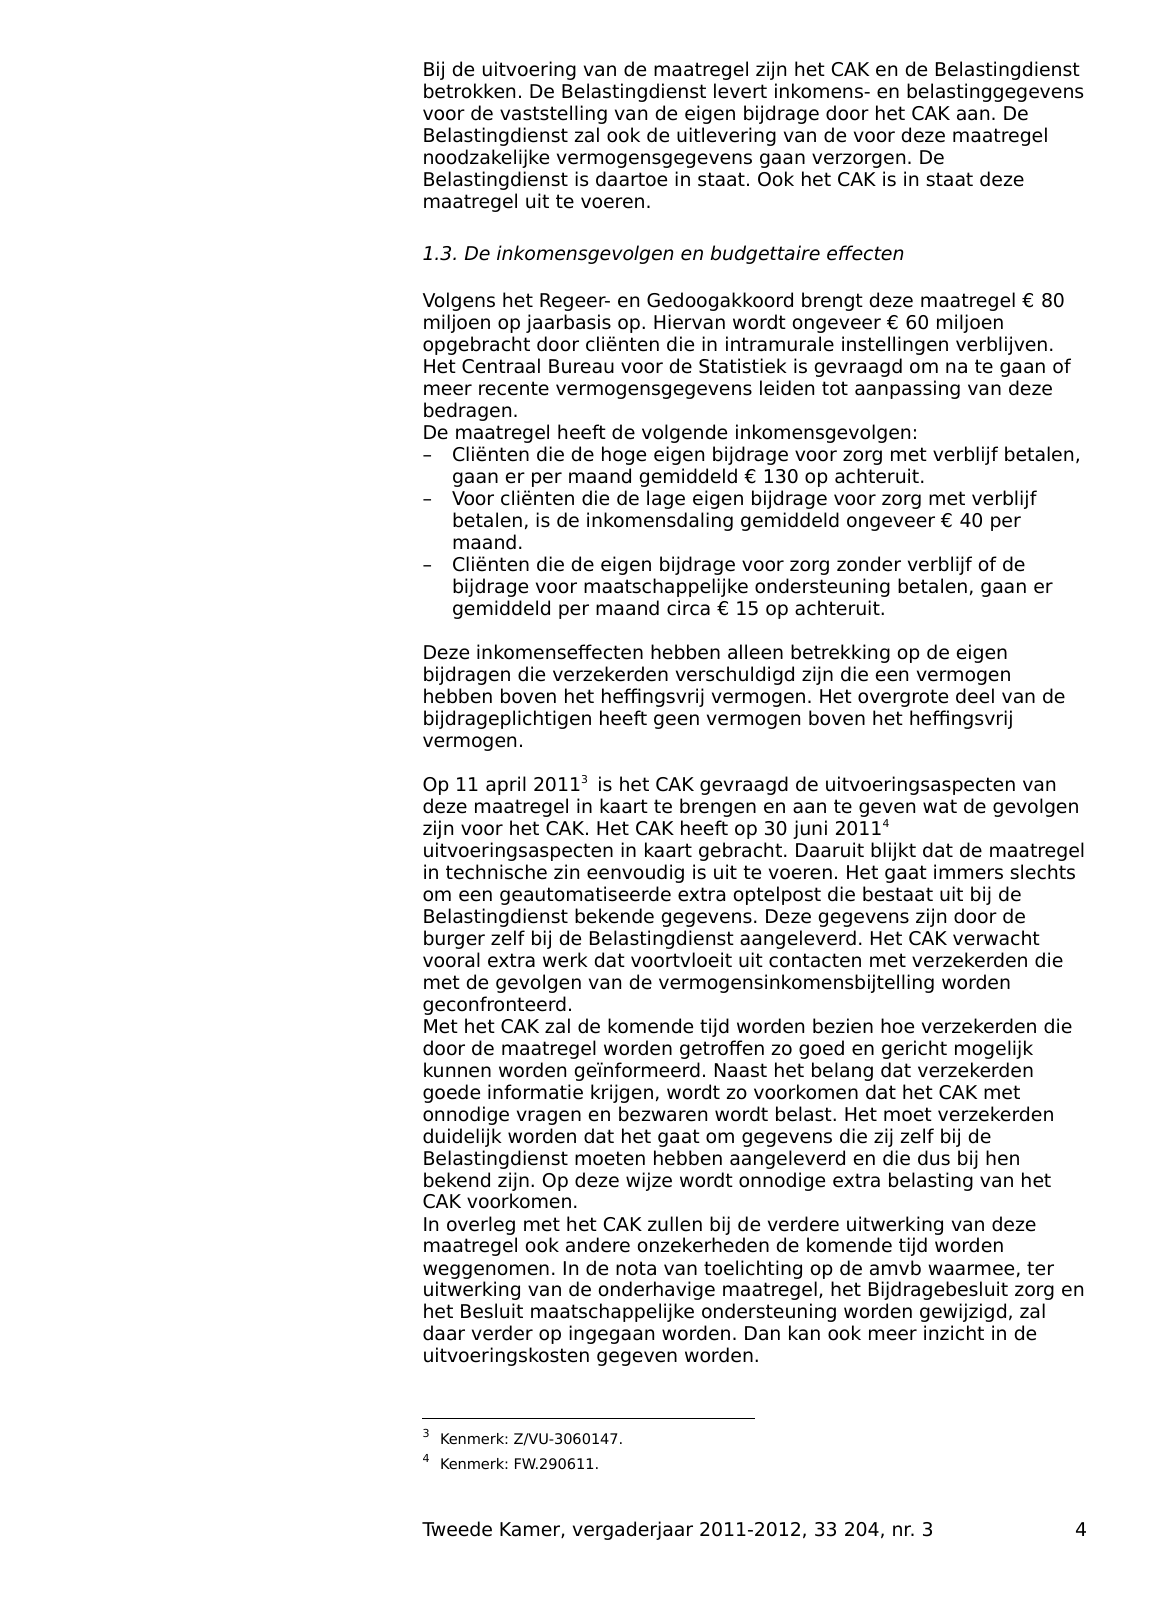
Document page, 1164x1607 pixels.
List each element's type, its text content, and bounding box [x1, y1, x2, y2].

text – Cliënten die de eigen bijdrage voor zorg zonder verblijf of de bijdrage voor maatschappelijke ondersteuning betalen, gaan er gemiddeld per maand circa € 15 op achteruit. [422, 554, 1087, 619]
text Met het CAK zal de komende tijd worden bezien hoe verzekerden die door de maatregel worden getroffen zo goed en gericht mogelijk kunnen worden geïnformeerd. Naast het belang dat verzekerden goede informatie krijgen, wordt zo voorkomen dat het CAK met onnodige vragen en bezwaren wordt belast. Het moet verzekerden duidelijk worden dat het gaat om gegevens die zij zelf bij de Belastingdienst moeten hebben aangeleverd en die dus bij hen bekend zijn. Op deze wijze wordt onnodige extra belasting van het CAK voorkomen. [422, 1016, 1087, 1213]
text Kenmerk: Z/VU-3060147. [422, 1427, 1087, 1449]
text Deze inkomenseffecten hebben alleen betrekking op de eigen bijdragen die verzekerden verschuldigd zijn die een vermogen hebben boven het heffingsvrij vermogen. Het overgrote deel van de bijdrageplichtigen heeft geen vermogen boven het heffingsvrij vermogen. [422, 642, 1087, 752]
text De maatregel heeft de volgende inkomensgevolgen: [422, 422, 1087, 444]
text Volgens het Regeer- en Gedoogakkoord brengt deze maatregel € 80 miljoen op jaarbasis op. Hiervan wordt ongeveer € 60 miljoen opgebracht door cliënten die in intramurale instellingen verblijven. Het Centraal Bureau voor de Statistiek is gevraagd om na te gaan of meer recente vermogensgegevens leiden tot aanpassing van deze bedragen. [422, 290, 1087, 422]
text – Voor cliënten die de lage eigen bijdrage voor zorg met verblijf betalen, is de inkomensdaling gemiddeld ongeveer € 40 per maand. [422, 488, 1087, 554]
text Bij de uitvoering van de maatregel zijn het CAK en de Belastingdienst betrokken. De Belastingdienst levert inkomens- en belastinggegevens voor de vaststelling van de eigen bijdrage door het CAK aan. De Belastingdienst zal ook de uitlevering van de voor deze maatregel noodzakelijke vermogensgegevens gaan verzorgen. De Belastingdienst is daartoe in staat. Ook het CAK is in staat deze maatregel uit te voeren. [422, 59, 1087, 213]
text Op 11 april 2011 is het CAK gevraagd de uitvoeringsaspecten van deze maatregel in kaart te brengen en aan te geven wat de gevolgen zijn voor het CAK. Het CAK heeft op 30 juni 2011 uitvoeringsaspecten in kaart gebracht. Daaruit blijkt dat de maatregel in technische zin eenvoudig is uit te voeren. Het gaat immers slechts om een geautomatiseerde extra optelpost die bestaat uit bij de Belastingdienst bekende gegevens. Deze gegevens zijn door de burger zelf bij de Belastingdienst aangeleverd. Het CAK verwacht vooral extra werk dat voortvloeit uit contacten met verzekerden die met de gevolgen van de vermogensinkomensbijtelling worden geconfronteerd. [422, 774, 1087, 1016]
text Kenmerk: FW.290611. [422, 1452, 1087, 1474]
text In overleg met het CAK zullen bij de verdere uitwerking van deze maatregel ook andere onzekerheden de komende tijd worden weggenomen. In de nota van toelichting op de amvb waarmee, ter uitwerking van de onderhavige maatregel, het Bijdragebesluit zorg en het Besluit maatschappelijke ondersteuning worden gewijzigd, zal daar verder op ingegaan worden. Dan kan ook meer inzicht in de uitvoeringskosten gegeven worden. [422, 1213, 1087, 1367]
subtitle 1.3. De inkomensgevolgen en budgettaire effecten [422, 243, 1087, 265]
text – Cliënten die de hoge eigen bijdrage voor zorg met verblijf betalen, gaan er per maand gemiddeld € 130 op achteruit. [422, 444, 1087, 488]
